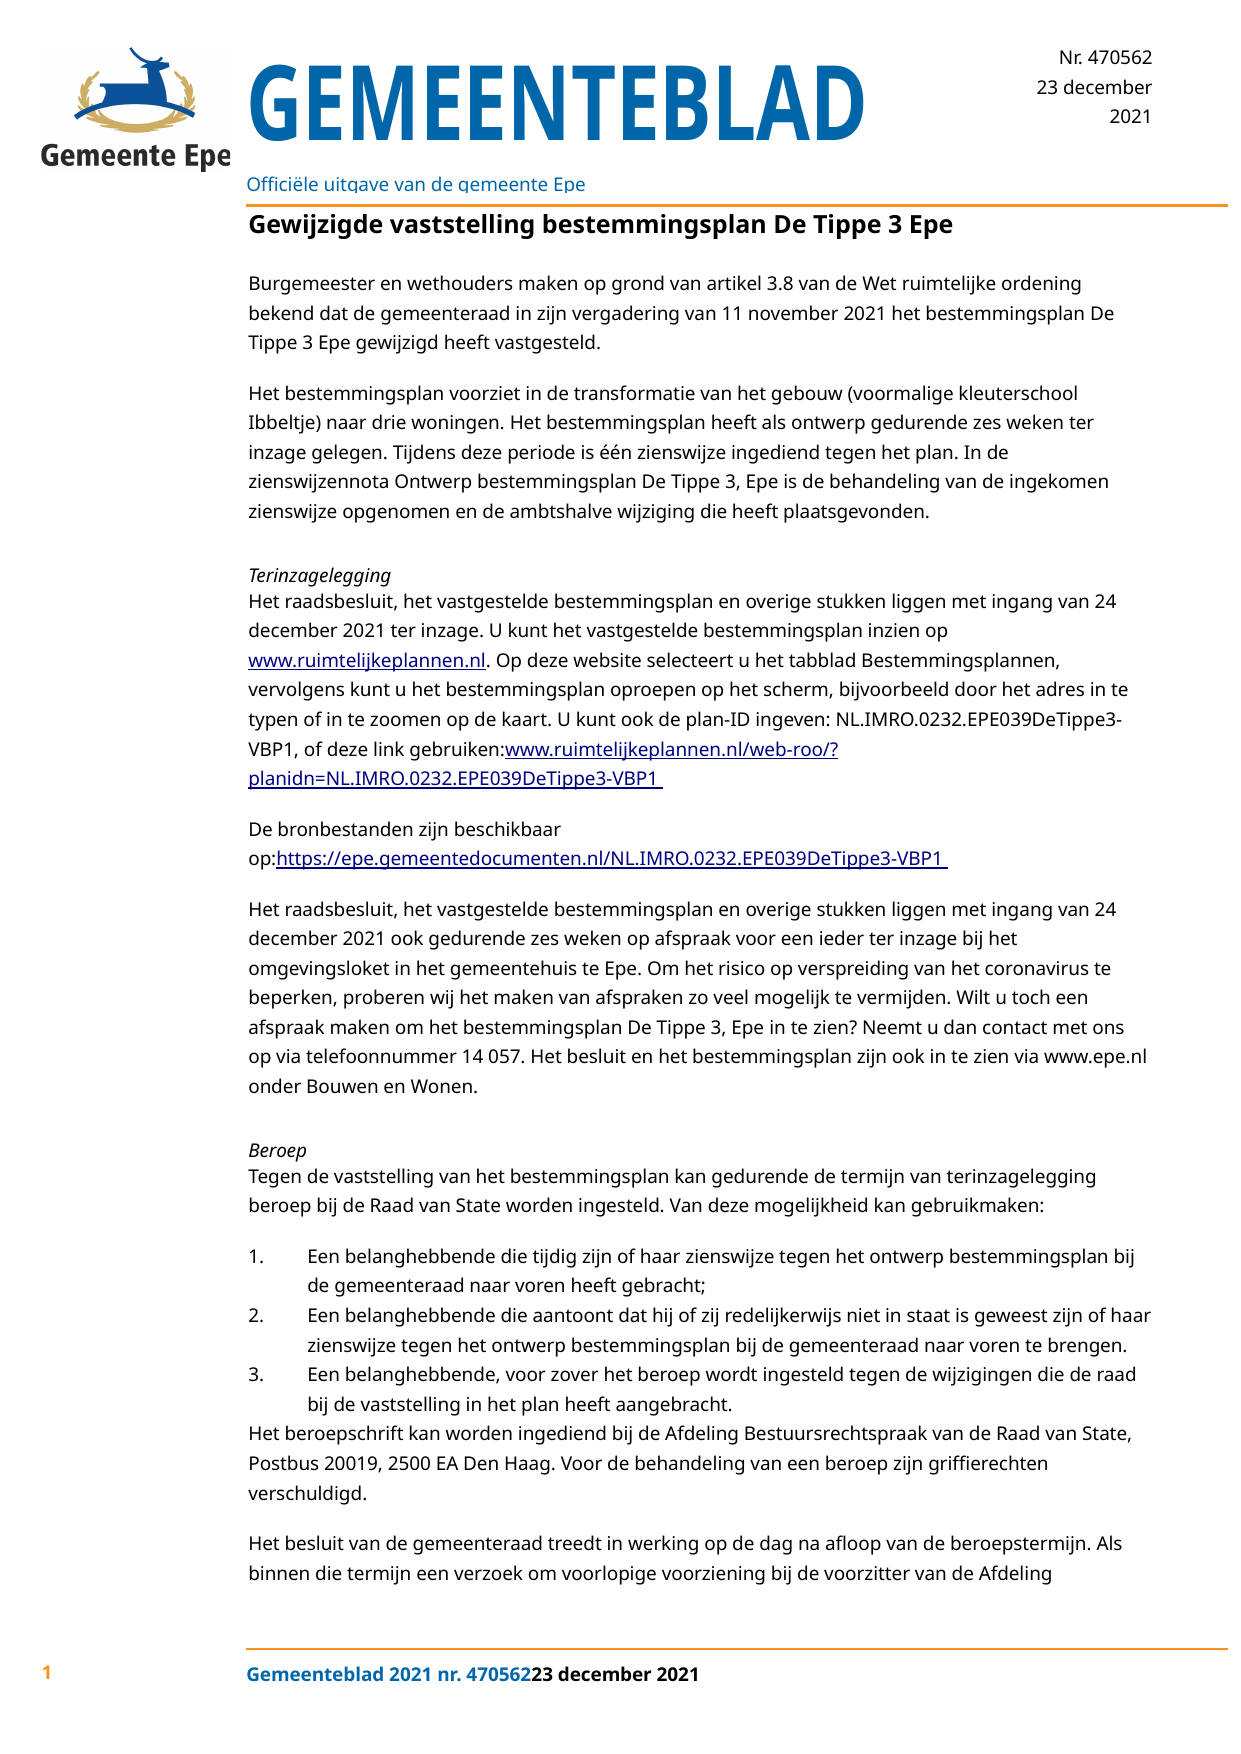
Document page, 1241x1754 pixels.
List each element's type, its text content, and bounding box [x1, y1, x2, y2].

text Het raadsbesluit, het vastgestelde bestemmingsplan en overige stukken liggen met ingang van 24 december 2021 ook gedurende zes weken op afspraak voor een ieder ter inzage bij het omgevingsloket in het gemeentehuis te Epe. Om het risico op verspreiding van het coronavirus te beperken, proberen wij het maken van afspraken zo veel mogelijk te vermijden. Wilt u toch een afspraak maken om het bestemmingsplan De Tippe 3, Epe in te zien? Neemt u dan contact met ons op via telefoonnummer 14 057. Het besluit en het bestemmingsplan zijn ook in te zien via www.epe.nl onder Bouwen en Wonen. [248, 896, 1152, 1099]
text Tegen de vaststelling van het bestemmingsplan kan gedurende de termijn van terinzagelegging beroep bij de Raad van State worden ingesteld. Van deze mogelijkheid kan gebruikmaken: [248, 1163, 1152, 1218]
text Burgemeester en wethouders maken op grond van artikel 3.8 van de Wet ruimtelijke ordening bekend dat de gemeenteraad in zijn vergadering van 11 november 2021 het bestemmingsplan De Tippe 3 Epe gewijzigd heeft vastgesteld. [248, 270, 1152, 355]
picture [41, 47, 231, 172]
list Een belanghebbende die aantoont dat hij of zij redelijkerwijs niet in staat is geweest zijn of haar zienswijze tegen het ontwerp bestemmingsplan bij de gemeenteraad naar voren te brengen. [248, 1302, 1152, 1357]
text Het raadsbesluit, het vastgestelde bestemmingsplan en overige stukken liggen met ingang van 24 december 2021 ter inzage. U kunt het vastgestelde bestemmingsplan inzien op www.ruimtelijkeplannen.nl. Op deze website selecteert u het tabblad Bestemmingsplannen, vervolgens kunt u het bestemmingsplan oproepen op het scherm, bijvoorbeeld door het adres in te typen of in te zoomen op de kaart. U kunt ook de plan-ID ingeven: NL.IMRO.0232.EPE039DeTippe3-VBP1, of deze link gebruiken:www.ruimtelijkeplannen.nl/web-roo/?planidn=NL.IMRO.0232.EPE039DeTippe3-VBP1 [248, 588, 1152, 791]
text Gewijzigde vaststelling bestemmingsplan De Tippe 3 Epe [248, 207, 1152, 241]
list Een belanghebbende die tijdig zijn of haar zienswijze tegen het ontwerp bestemmingsplan bij de gemeenteraad naar voren heeft gebracht; [248, 1243, 1152, 1298]
text Terinzagelegging [248, 562, 1152, 588]
text Beroep [248, 1137, 1152, 1163]
text De bronbestanden zijn beschikbaar op:https://epe.gemeentedocumenten.nl/NL.IMRO.0232.EPE039DeTippe3-VBP1 [248, 816, 1152, 871]
text Het besluit van de gemeenteraad treedt in werking op de dag na afloop van de beroepstermijn. Als binnen die termijn een verzoek om voorlopige voorziening bij de voorzitter van de Afdeling [248, 1530, 1152, 1585]
text Het beroepschrift kan worden ingediend bij de Afdeling Bestuursrechtspraak van de Raad van State, Postbus 20019, 2500 EA Den Haag. Voor de behandeling van een beroep zijn griffierechten verschuldigd. [248, 1421, 1152, 1505]
list Een belanghebbende, voor zover het beroep wordt ingesteld tegen de wijzigingen die de raad bij de vaststelling in het plan heeft aangebracht. [248, 1361, 1152, 1417]
text Het bestemmingsplan voorziet in de transformatie van het gebouw (voormalige kleuterschool Ibbeltje) naar drie woningen. Het bestemmingsplan heeft als ontwerp gedurende zes weken ter inzage gelegen. Tijdens deze periode is één zienswijze ingediend tegen het plan. In de zienswijzennota Ontwerp bestemmingsplan De Tippe 3, Epe is de behandeling van de ingekomen zienswijze opgenomen en de ambtshalve wijziging die heeft plaatsgevonden. [248, 380, 1152, 524]
